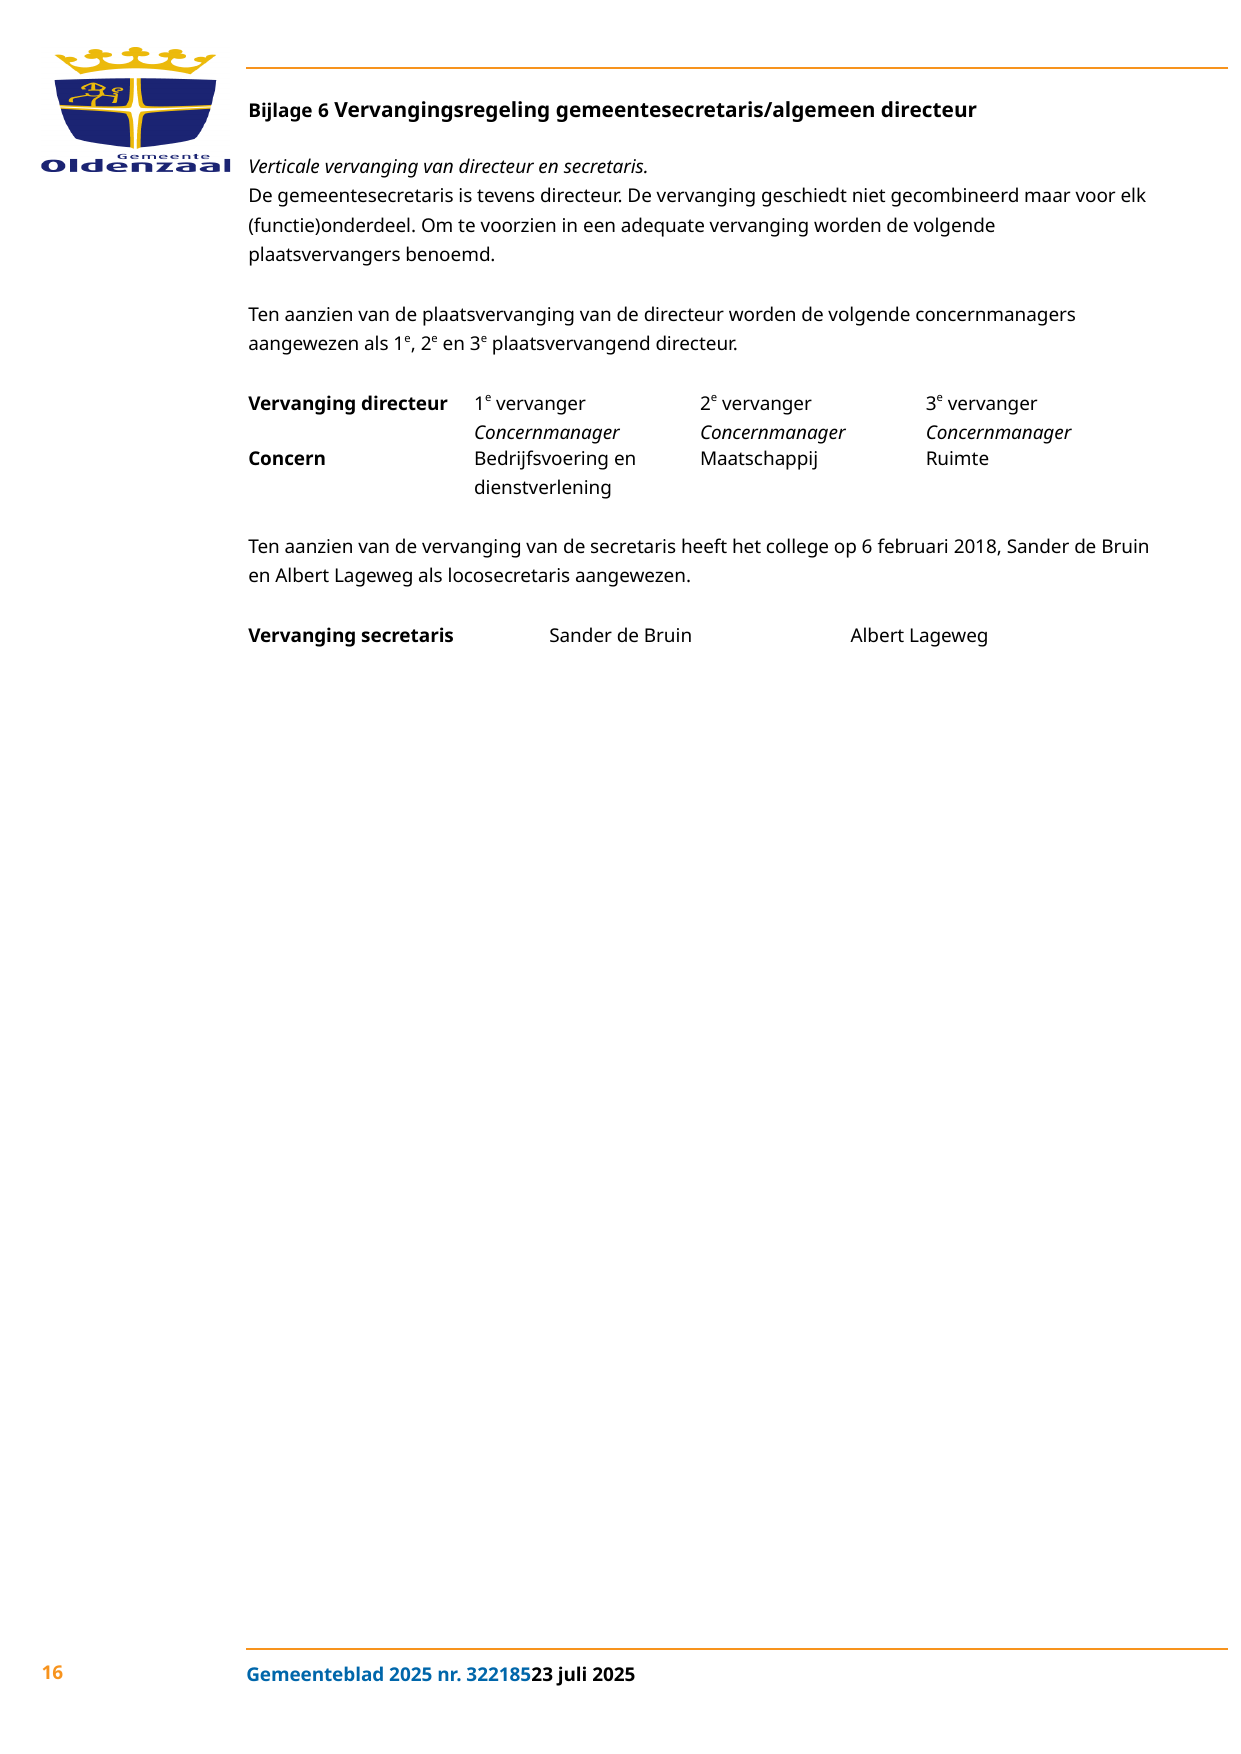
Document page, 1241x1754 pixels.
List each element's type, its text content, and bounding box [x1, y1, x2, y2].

table_header Sander de Bruin [549, 622, 850, 648]
table_cell Bedrijfsvoering en dienstverlening [474, 445, 700, 500]
table_header Albert Lageweg [850, 622, 1152, 648]
text Verticale vervanging van directeur en secretaris. [248, 153, 1152, 179]
table_header 2e vervanger Concernmanager [700, 390, 926, 445]
text Ten aanzien van de plaatsvervanging van de directeur worden de volgende concernmanagers aangewezen als 1e, 2e en 3e plaatsvervangend directeur. [248, 301, 1152, 356]
table_header Vervanging directeur [248, 390, 474, 445]
table_cell Ruimte [926, 445, 1152, 500]
table_header Vervanging secretaris [248, 622, 549, 648]
text Ten aanzien van de vervanging van de secretaris heeft het college op 6 februari 2018, Sander de Bruin en Albert Lageweg als locosecretaris aangewezen. [248, 533, 1152, 588]
table_cell Concern [248, 445, 474, 500]
table_cell Maatschappij [700, 445, 926, 500]
table_header 3e vervanger Concernmanager [926, 390, 1152, 445]
text Bijlage 6 Vervangingsregeling gemeentesecretaris/algemeen directeur [248, 95, 1152, 123]
text De gemeentesecretaris is tevens directeur. De vervanging geschiedt niet gecombineerd maar voor elk (functie)onderdeel. Om te voorzien in een adequate vervanging worden de volgende plaatsvervangers benoemd. [248, 182, 1152, 267]
picture [41, 47, 231, 172]
table_header 1e vervanger Concernmanager [474, 390, 700, 445]
